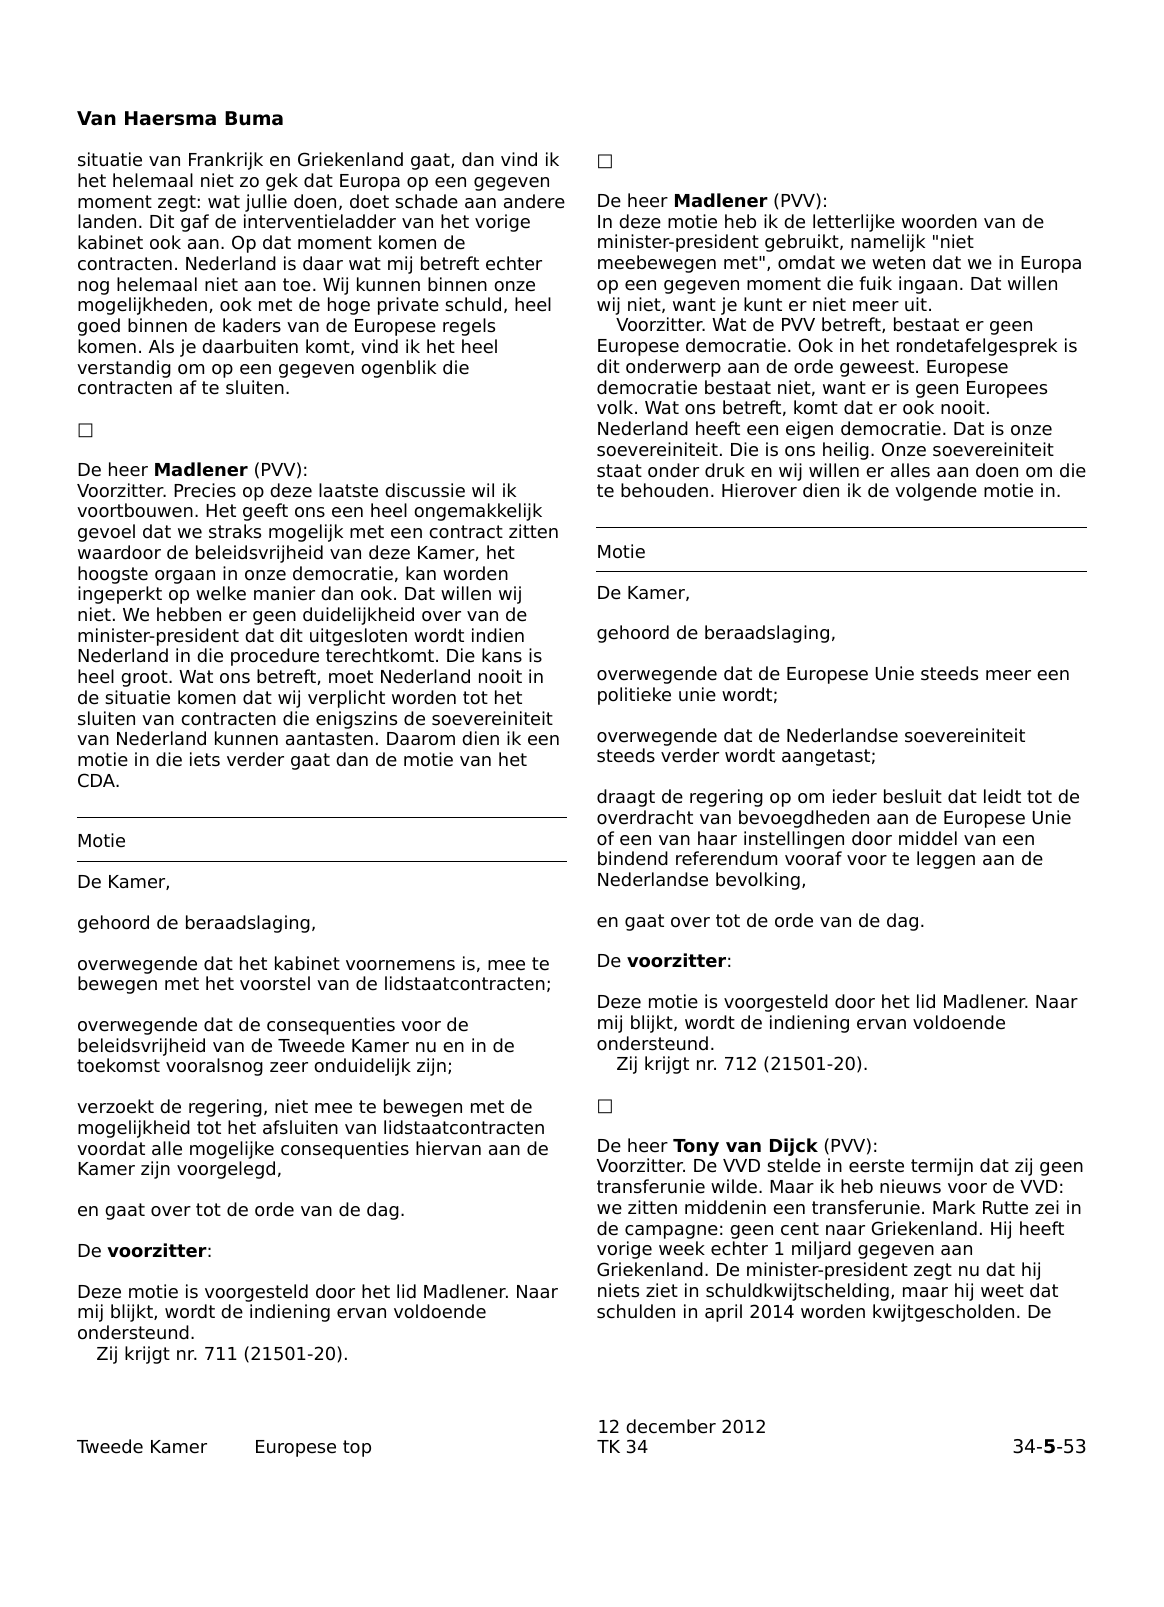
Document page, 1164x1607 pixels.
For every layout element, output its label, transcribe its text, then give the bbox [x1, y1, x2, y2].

text Motie [77, 831, 567, 852]
text Voorzitter. Precies op deze laatste discussie wil ik voortbouwen. Het geeft ons een heel ongemakkelijk gevoel dat we straks mogelijk met een contract zitten waardoor de beleidsvrijheid van deze Kamer, het hoogste orgaan in onze democratie, kan worden ingeperkt op welke manier dan ook. Dat willen wij niet. We hebben er geen duidelijkheid over van de minister-president dat dit uitgesloten wordt indien Nederland in die procedure terechtkomt. Die kans is heel groot. Wat ons betreft, moet Nederland nooit in de situatie komen dat wij verplicht worden tot het sluiten van contracten die enigszins de soevereiniteit van Nederland kunnen aantasten. Daarom dien ik een motie in die iets verder gaat dan de motie van het CDA. [77, 480, 567, 791]
text De voorzitter: [77, 1241, 567, 1261]
text en gaat over tot de orde van de dag. [77, 1200, 567, 1221]
text De heer Madlener (PVV): [77, 460, 567, 480]
text De Kamer, [77, 872, 567, 893]
text □ [596, 150, 1087, 171]
text De Kamer, [596, 582, 1087, 603]
text De heer Madlener (PVV): [596, 191, 1087, 212]
text De heer Tony van Dijck (PVV): [596, 1136, 1087, 1156]
text gehoord de beraadslaging, [77, 913, 567, 933]
text Zij krijgt nr. 711 (21501-20). [77, 1344, 567, 1364]
text □ [596, 1095, 1087, 1116]
text gehoord de beraadslaging, [596, 623, 1087, 644]
text De voorzitter: [596, 951, 1087, 972]
text overwegende dat de consequenties voor de beleidsvrijheid van de Tweede Kamer nu en in de toekomst vooralsnog zeer onduidelijk zijn; [77, 1015, 567, 1077]
text Motie [596, 542, 1087, 562]
text In deze motie heb ik de letterlijke woorden van de minister-president gebruikt, namelijk "niet meebewegen met", omdat we weten dat we in Europa op een gegeven moment die fuik ingaan. Dat willen wij niet, want je kunt er niet meer uit. [596, 212, 1087, 315]
text overwegende dat de Europese Unie steeds meer een politieke unie wordt; [596, 664, 1087, 705]
text draagt de regering op om ieder besluit dat leidt tot de overdracht van bevoegdheden aan de Europese Unie of een van haar instellingen door middel van een bindend referendum vooraf voor te leggen aan de Nederlandse bevolking, [596, 787, 1087, 891]
text en gaat over tot de orde van de dag. [596, 911, 1087, 931]
text verzoekt de regering, niet mee te bewegen met de mogelijkheid tot het afsluiten van lidstaatcontracten voordat alle mogelijke consequenties hiervan aan de Kamer zijn voorgelegd, [77, 1097, 567, 1180]
text □ [77, 419, 567, 440]
text Deze motie is voorgesteld door het lid Madlener. Naar mij blijkt, wordt de indiening ervan voldoende ondersteund. [596, 992, 1087, 1054]
text overwegende dat het kabinet voornemens is, mee te bewegen met het voorstel van de lidstaatcontracten; [77, 953, 567, 995]
text Deze motie is voorgesteld door het lid Madlener. Naar mij blijkt, wordt de indiening ervan voldoende ondersteund. [77, 1281, 567, 1344]
text Voorzitter. Wat de PVV betreft, bestaat er geen Europese democratie. Ook in het rondetafelgesprek is dit onderwerp aan de orde geweest. Europese democratie bestaat niet, want er is geen Europees volk. Wat ons betreft, komt dat er ook nooit. Nederland heeft een eigen democratie. Dat is onze soevereiniteit. Die is ons heilig. Onze soevereiniteit staat onder druk en wij willen er alles aan doen om die te behouden. Hierover dien ik de volgende motie in. [596, 315, 1087, 502]
text Voorzitter. De VVD stelde in eerste termijn dat zij geen transferunie wilde. Maar ik heb nieuws voor de VVD: we zitten middenin een transferunie. Mark Rutte zei in de campagne: geen cent naar Griekenland. Hij heeft vorige week echter 1 miljard gegeven aan Griekenland. De minister-president zegt nu dat hij niets ziet in schuldkwijtschelding, maar hij weet dat schulden in april 2014 worden kwijtgescholden. De [596, 1156, 1087, 1322]
text Zij krijgt nr. 712 (21501-20). [596, 1054, 1087, 1075]
text situatie van Frankrijk en Griekenland gaat, dan vind ik het helemaal niet zo gek dat Europa op een gegeven moment zegt: wat jullie doen, doet schade aan andere landen. Dit gaf de interventieladder van het vorige kabinet ook aan. Op dat moment komen de contracten. Nederland is daar wat mij betreft echter nog helemaal niet aan toe. Wij kunnen binnen onze mogelijkheden, ook met de hoge private schuld, heel goed binnen de kaders van de Europese regels komen. Als je daarbuiten komt, vind ik het heel verstandig om op een gegeven ogenblik die contracten af te sluiten. [77, 150, 567, 399]
text overwegende dat de Nederlandse soevereiniteit steeds verder wordt aangetast; [596, 725, 1087, 767]
